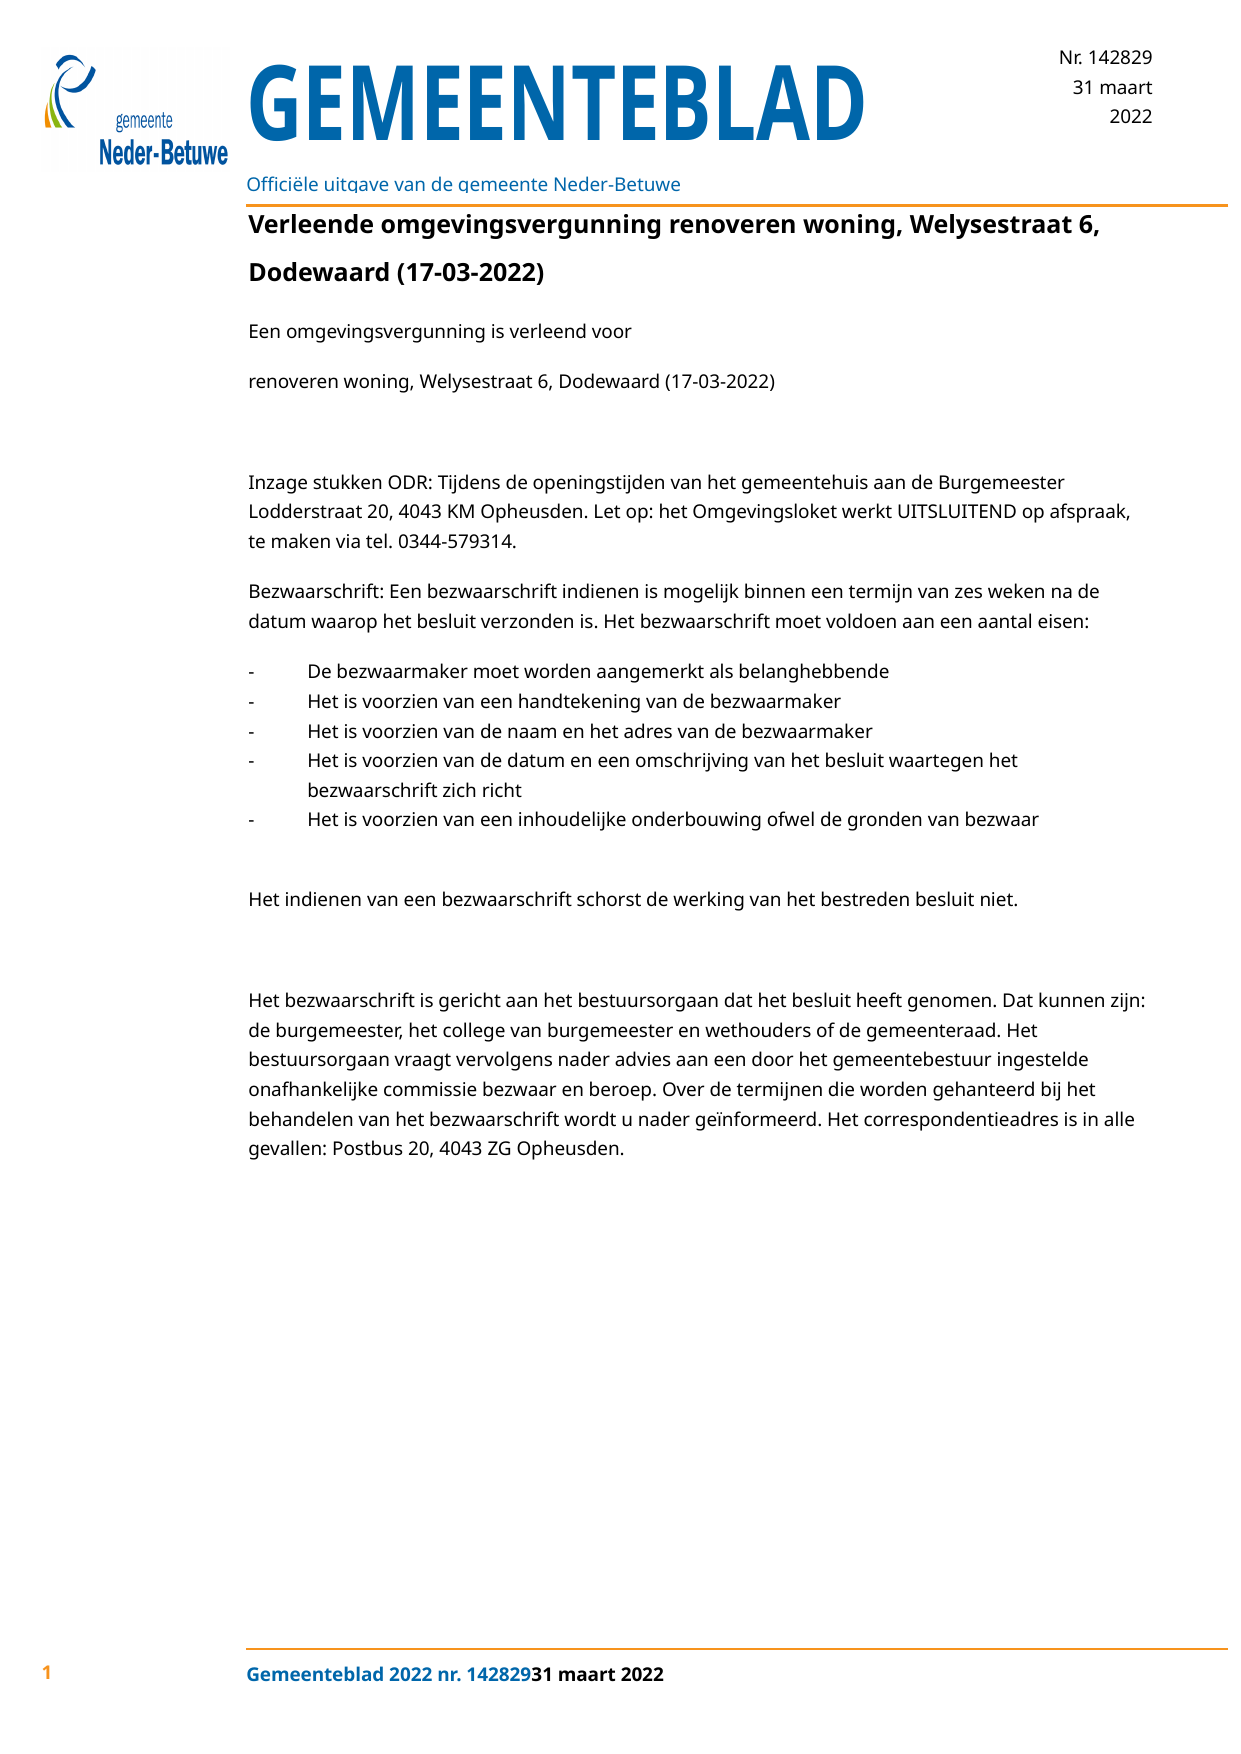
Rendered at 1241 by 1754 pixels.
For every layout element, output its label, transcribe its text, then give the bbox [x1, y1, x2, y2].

list Het is voorzien van een inhoudelijke onderbouwing ofwel de gronden van bezwaar [248, 807, 1152, 832]
picture [41, 47, 231, 172]
text Inzage stukken ODR: Tijdens de openingstijden van het gemeentehuis aan de Burgemeester Lodderstraat 20, 4043 KM Opheusden. Let op: het Omgevingsloket werkt UITSLUITEND op afspraak, te maken via tel. 0344-579314. [248, 469, 1152, 554]
text Verleende omgevingsvergunning renoveren woning, Welysestraat 6, Dodewaard (17-03-2022) [248, 207, 1152, 288]
text Het bezwaarschrift is gericht aan het bestuursorgaan dat het besluit heeft genomen. Dat kunnen zijn: de burgemeester, het college van burgemeester en wethouders of de gemeenteraad. Het bestuursorgaan vraagt vervolgens nader advies aan een door het gemeentebestuur ingestelde onafhankelijke commissie bezwaar en beroep. Over de termijnen die worden gehanteerd bij het behandelen van het bezwaarschrift wordt u nader geïnformeerd. Het correspondentieadres is in alle gevallen: Postbus 20, 4043 ZG Opheusden. [248, 987, 1152, 1161]
list De bezwaarmaker moet worden aangemerkt als belanghebbende [248, 659, 1152, 684]
text Het indienen van een bezwaarschrift schorst de werking van het bestreden besluit niet. [248, 887, 1152, 912]
text renoveren woning, Welysestraat 6, Dodewaard (17-03-2022) [248, 368, 1152, 394]
text Bezwaarschrift: Een bezwaarschrift indienen is mogelijk binnen een termijn van zes weken na de datum waarop het besluit verzonden is. Het bezwaarschrift moet voldoen aan een aantal eisen: [248, 579, 1152, 634]
list Het is voorzien van de naam en het adres van de bezwaarmaker [248, 718, 1152, 744]
text Een omgevingsvergunning is verleend voor [248, 318, 1152, 344]
list Het is voorzien van een handtekening van de bezwaarmaker [248, 688, 1152, 714]
list Het is voorzien van de datum en een omschrijving van het besluit waartegen het bezwaarschrift zich richt [248, 747, 1152, 803]
